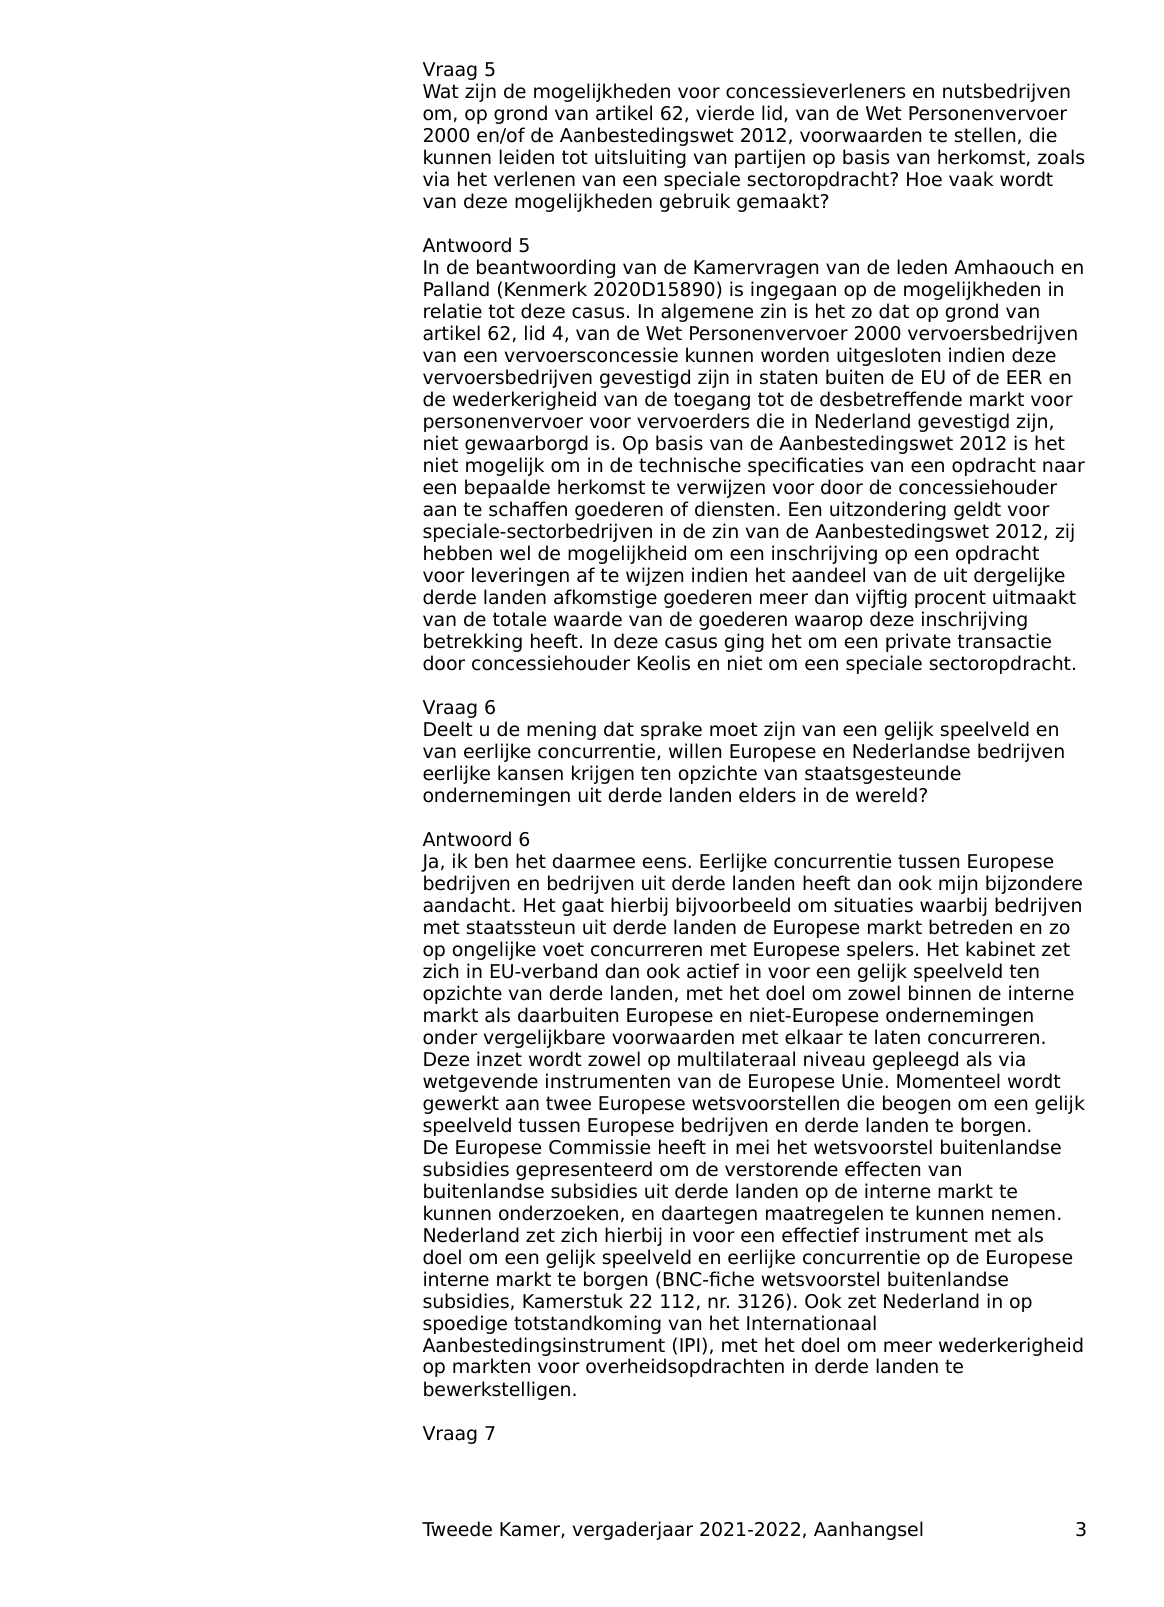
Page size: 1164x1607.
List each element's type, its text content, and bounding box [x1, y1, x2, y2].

text Deelt u de mening dat sprake moet zijn van een gelijk speelveld en van eerlijke concurrentie, willen Europese en Nederlandse bedrijven eerlijke kansen krijgen ten opzichte van staatsgesteunde ondernemingen uit derde landen elders in de wereld? [422, 719, 1087, 807]
text Vraag 7 [422, 1423, 1087, 1444]
text In de beantwoording van de Kamervragen van de leden Amhaouch en Palland (Kenmerk 2020D15890) is ingegaan op de mogelijkheden in relatie tot deze casus. In algemene zin is het zo dat op grond van artikel 62, lid 4, van de Wet Personenvervoer 2000 vervoersbedrijven van een vervoersconcessie kunnen worden uitgesloten indien deze vervoersbedrijven gevestigd zijn in staten buiten de EU of de EER en de wederkerigheid van de toegang tot de desbetreffende markt voor personenvervoer voor vervoerders die in Nederland gevestigd zijn, niet gewaarborgd is. Op basis van de Aanbestedingswet 2012 is het niet mogelijk om in de technische specificaties van een opdracht naar een bepaalde herkomst te verwijzen voor door de concessiehouder aan te schaffen goederen of diensten. Een uitzondering geldt voor speciale-sectorbedrijven in de zin van de Aanbestedingswet 2012, zij hebben wel de mogelijkheid om een inschrijving op een opdracht voor leveringen af te wijzen indien het aandeel van de uit dergelijke derde landen afkomstige goederen meer dan vijftig procent uitmaakt van de totale waarde van de goederen waarop deze inschrijving betrekking heeft. In deze casus ging het om een private transactie door concessiehouder Keolis en niet om een speciale sectoropdracht. [422, 257, 1087, 675]
text Ja, ik ben het daarmee eens. Eerlijke concurrentie tussen Europese bedrijven en bedrijven uit derde landen heeft dan ook mijn bijzondere aandacht. Het gaat hierbij bijvoorbeeld om situaties waarbij bedrijven met staatssteun uit derde landen de Europese markt betreden en zo op ongelijke voet concurreren met Europese spelers. Het kabinet zet zich in EU-verband dan ook actief in voor een gelijk speelveld ten opzichte van derde landen, met het doel om zowel binnen de interne markt als daarbuiten Europese en niet-Europese ondernemingen onder vergelijkbare voorwaarden met elkaar te laten concurreren. Deze inzet wordt zowel op multilateraal niveau gepleegd als via wetgevende instrumenten van de Europese Unie. Momenteel wordt gewerkt aan twee Europese wetsvoorstellen die beogen om een gelijk speelveld tussen Europese bedrijven en derde landen te borgen. [422, 851, 1087, 1137]
text Antwoord 6 [422, 829, 1087, 851]
text Wat zijn de mogelijkheden voor concessieverleners en nutsbedrijven om, op grond van artikel 62, vierde lid, van de Wet Personenvervoer 2000 en/of de Aanbestedingswet 2012, voorwaarden te stellen, die kunnen leiden tot uitsluiting van partijen op basis van herkomst, zoals via het verlenen van een speciale sectoropdracht? Hoe vaak wordt van deze mogelijkheden gebruik gemaakt? [422, 81, 1087, 213]
text Vraag 5 [422, 59, 1087, 81]
text De Europese Commissie heeft in mei het wetsvoorstel buitenlandse subsidies gepresenteerd om de verstorende effecten van buitenlandse subsidies uit derde landen op de interne markt te kunnen onderzoeken, en daartegen maatregelen te kunnen nemen. Nederland zet zich hierbij in voor een effectief instrument met als doel om een gelijk speelveld en eerlijke concurrentie op de Europese interne markt te borgen (BNC-fiche wetsvoorstel buitenlandse subsidies, Kamerstuk 22 112, nr. 3126). Ook zet Nederland in op spoedige totstandkoming van het Internationaal Aanbestedingsinstrument (IPI), met het doel om meer wederkerigheid op markten voor overheidsopdrachten in derde landen te bewerkstelligen. [422, 1137, 1087, 1400]
text Vraag 6 [422, 697, 1087, 719]
text Antwoord 5 [422, 235, 1087, 257]
